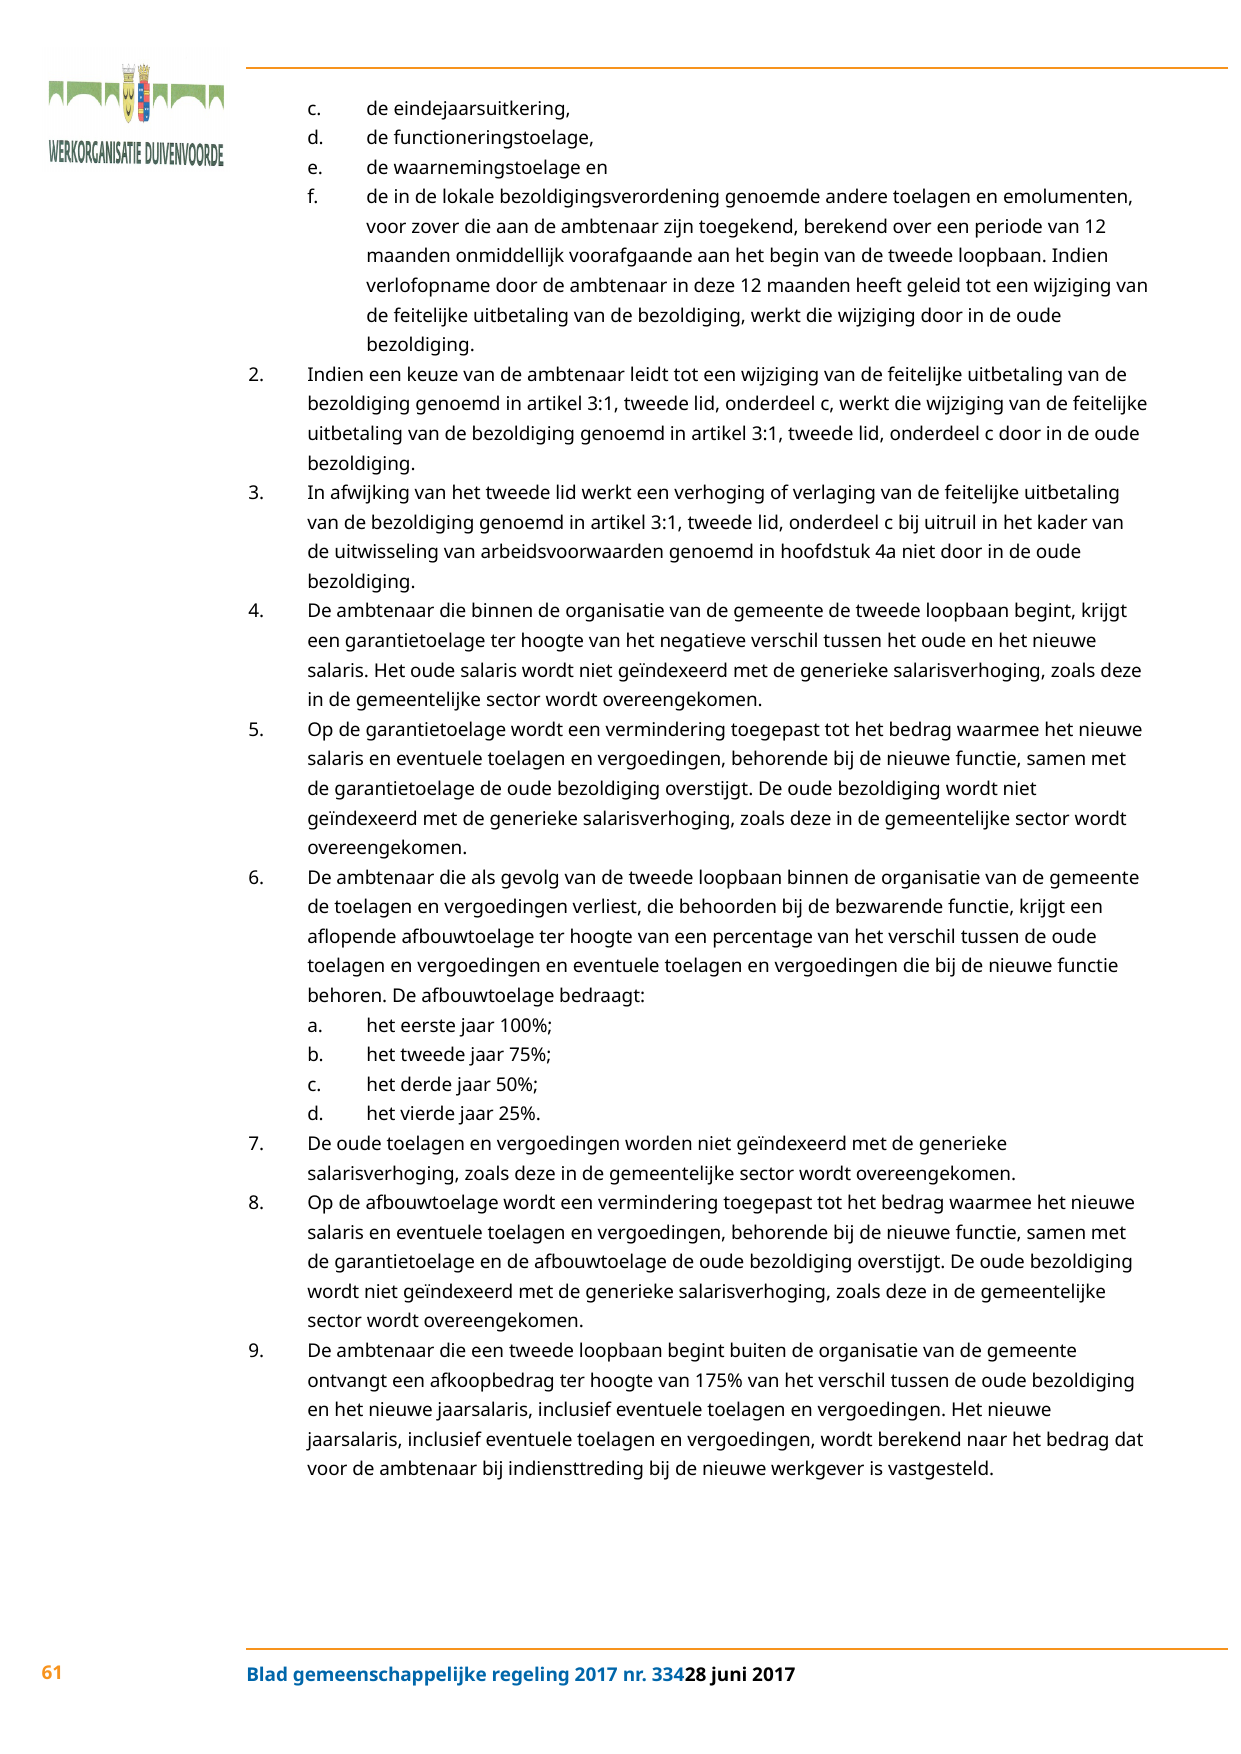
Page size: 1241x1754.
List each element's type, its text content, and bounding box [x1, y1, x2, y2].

list De oude toelagen en vergoedingen worden niet geïndexeerd met de generieke salarisverhoging, zoals deze in de gemeentelijke sector wordt overeengekomen. [248, 1130, 1152, 1186]
list het derde jaar 50%; [307, 1071, 1152, 1097]
list Indien een keuze van de ambtenaar leidt tot een wijziging van de feitelijke uitbetaling van de bezoldiging genoemd in artikel 3:1, tweede lid, onderdeel c, werkt die wijziging van de feitelijke uitbetaling van de bezoldiging genoemd in artikel 3:1, tweede lid, onderdeel c door in de oude bezoldiging. [248, 361, 1152, 476]
list het eerste jaar 100%; [307, 1012, 1152, 1038]
list de functioneringstoelage, [307, 124, 1152, 150]
list In afwijking van het tweede lid werkt een verhoging of verlaging van de feitelijke uitbetaling van de bezoldiging genoemd in artikel 3:1, tweede lid, onderdeel c bij uitruil in het kader van de uitwisseling van arbeidsvoorwaarden genoemd in hoofdstuk 4a niet door in de oude bezoldiging. [248, 479, 1152, 594]
list het tweede jaar 75%; [307, 1041, 1152, 1067]
list Op de garantietoelage wordt een vermindering toegepast tot het bedrag waarmee het nieuwe salaris en eventuele toelagen en vergoedingen, behorende bij de nieuwe functie, samen met de garantietoelage de oude bezoldiging overstijgt. De oude bezoldiging wordt niet geïndexeerd met de generieke salarisverhoging, zoals deze in de gemeentelijke sector wordt overeengekomen. [248, 716, 1152, 860]
list het vierde jaar 25%. [307, 1101, 1152, 1126]
list De ambtenaar die als gevolg van de tweede loopbaan binnen de organisatie van de gemeente de toelagen en vergoedingen verliest, die behoorden bij de bezwarende functie, krijgt een aflopende afbouwtoelage ter hoogte van een percentage van het verschil tussen de oude toelagen en vergoedingen en eventuele toelagen en vergoedingen die bij de nieuwe functie behoren. De afbouwtoelage bedraagt: [248, 864, 1152, 1008]
list De ambtenaar die binnen de organisatie van de gemeente de tweede loopbaan begint, krijgt een garantietoelage ter hoogte van het negatieve verschil tussen het oude en het nieuwe salaris. Het oude salaris wordt niet geïndexeerd met de generieke salarisverhoging, zoals deze in de gemeentelijke sector wordt overeengekomen. [248, 598, 1152, 712]
picture [41, 47, 231, 172]
list de in de lokale bezoldigingsverordening genoemde andere toelagen en emolumenten, voor zover die aan de ambtenaar zijn toegekend, berekend over een periode van 12 maanden onmiddellijk voorafgaande aan het begin van de tweede loopbaan. Indien verlofopname door de ambtenaar in deze 12 maanden heeft geleid tot een wijziging van de feitelijke uitbetaling van de bezoldiging, werkt die wijziging door in de oude bezoldiging. [307, 183, 1152, 357]
list De ambtenaar die een tweede loopbaan begint buiten de organisatie van de gemeente ontvangt een afkoopbedrag ter hoogte van 175% van het verschil tussen de oude bezoldiging en het nieuwe jaarsalaris, inclusief eventuele toelagen en vergoedingen. Het nieuwe jaarsalaris, inclusief eventuele toelagen en vergoedingen, wordt berekend naar het bedrag dat voor de ambtenaar bij indiensttreding bij de nieuwe werkgever is vastgesteld. [248, 1337, 1152, 1481]
list de eindejaarsuitkering, [307, 95, 1152, 121]
list de waarnemingstoelage en [307, 154, 1152, 180]
list Op de afbouwtoelage wordt een vermindering toegepast tot het bedrag waarmee het nieuwe salaris en eventuele toelagen en vergoedingen, behorende bij de nieuwe functie, samen met de garantietoelage en de afbouwtoelage de oude bezoldiging overstijgt. De oude bezoldiging wordt niet geïndexeerd met de generieke salarisverhoging, zoals deze in de gemeentelijke sector wordt overeengekomen. [248, 1189, 1152, 1333]
